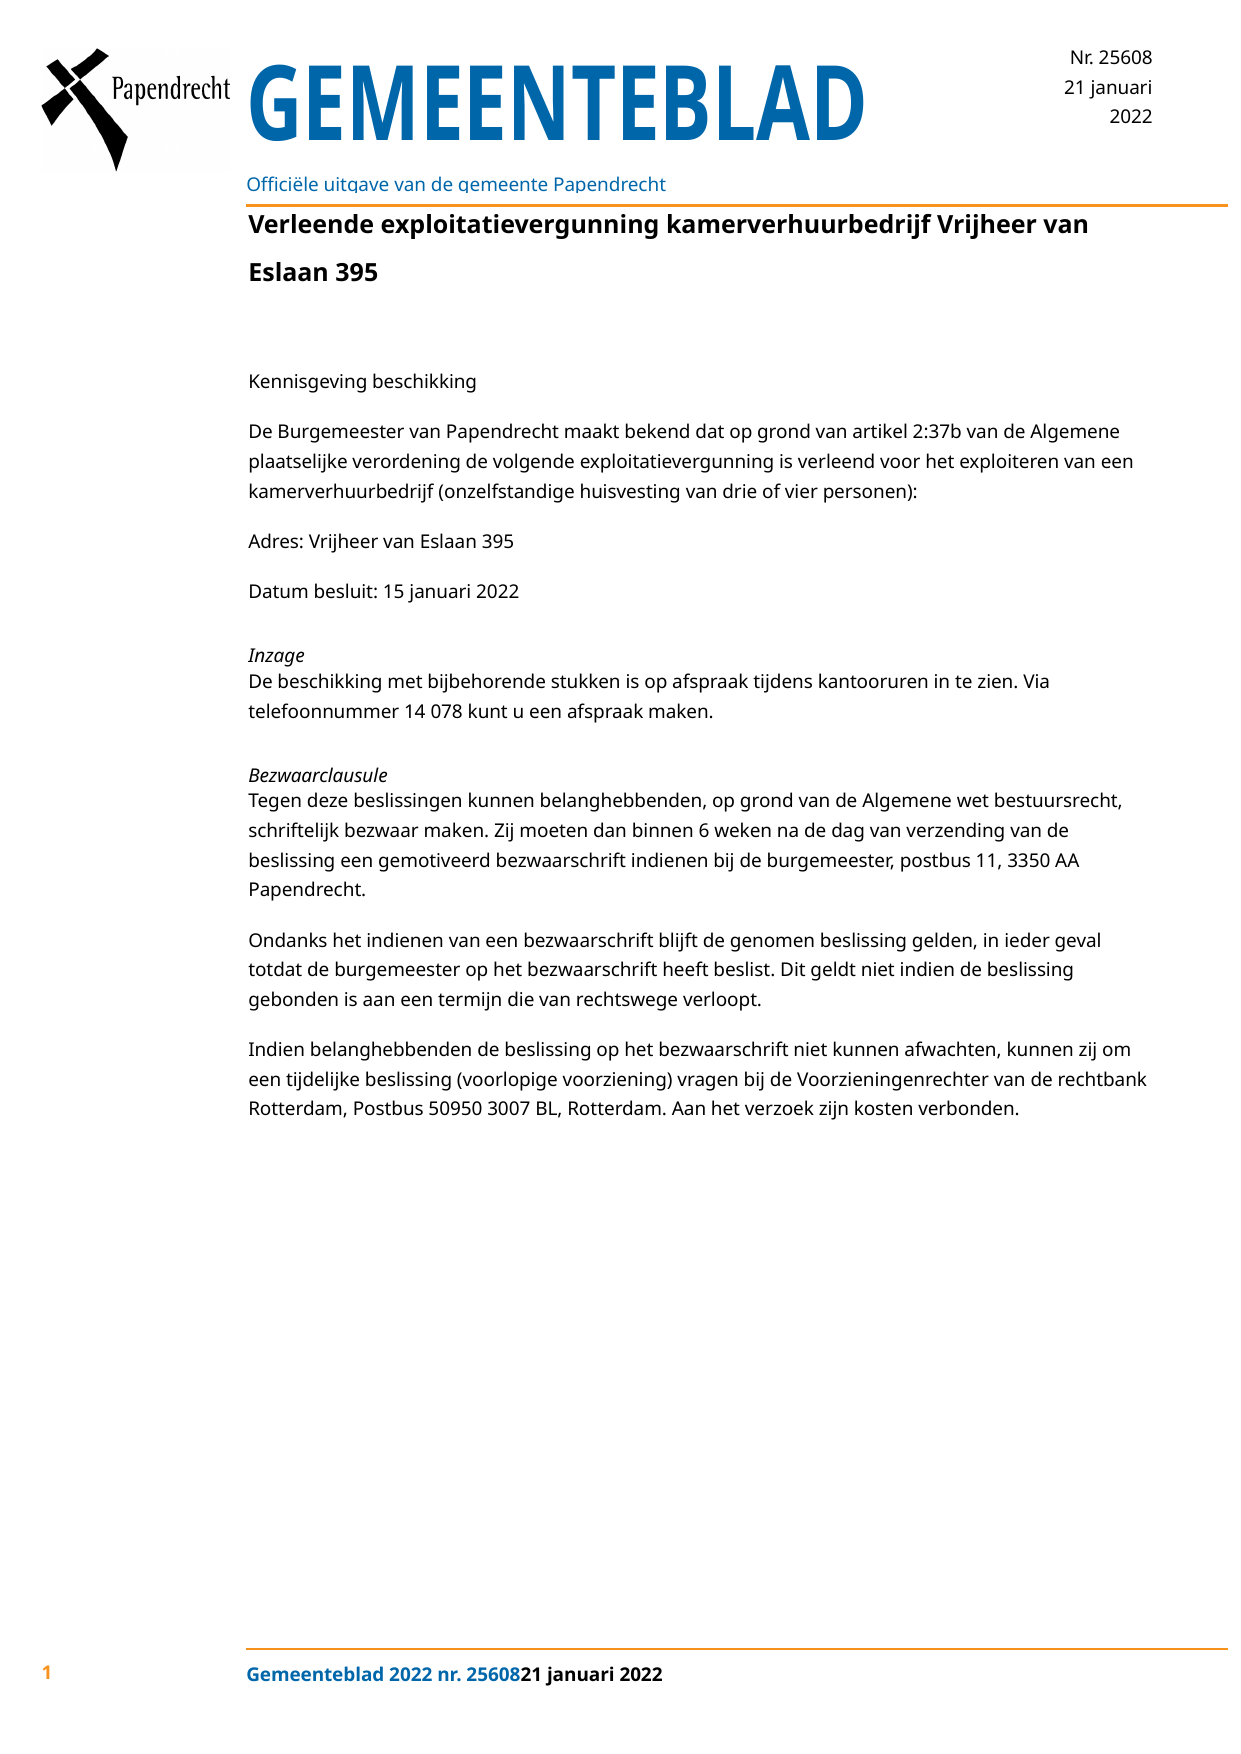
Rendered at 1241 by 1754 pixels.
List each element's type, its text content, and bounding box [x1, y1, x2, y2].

text De beschikking met bijbehorende stukken is op afspraak tijdens kantooruren in te zien. Via telefoonnummer 14 078 kunt u een afspraak maken. [248, 668, 1152, 724]
text Tegen deze beslissingen kunnen belanghebbenden, op grond van de Algemene wet bestuursrecht, schriftelijk bezwaar maken. Zij moeten dan binnen 6 weken na de dag van verzending van de beslissing een gemotiveerd bezwaarschrift indienen bij de burgemeester, postbus 11, 3350 AA Papendrecht. [248, 788, 1152, 902]
text Inzage [248, 643, 1152, 668]
picture [41, 47, 231, 172]
text Adres: Vrijheer van Eslaan 395 [248, 528, 1152, 554]
text Kennisgeving beschikking [248, 368, 1152, 394]
text De Burgemeester van Papendrecht maakt bekend dat op grond van artikel 2:37b van de Algemene plaatselijke verordening de volgende exploitatievergunning is verleend voor het exploiteren van een kamerverhuurbedrijf (onzelfstandige huisvesting van drie of vier personen): [248, 419, 1152, 504]
text Ondanks het indienen van een bezwaarschrift blijft de genomen beslissing gelden, in ieder geval totdat de burgemeester op het bezwaarschrift heeft beslist. Dit geldt niet indien de beslissing gebonden is aan een termijn die van rechtswege verloopt. [248, 927, 1152, 1012]
text Datum besluit: 15 januari 2022 [248, 579, 1152, 604]
text Indien belanghebbenden de beslissing op het bezwaarschrift niet kunnen afwachten, kunnen zij om een tijdelijke beslissing (voorlopige voorziening) vragen bij de Voorzieningenrechter van de rechtbank Rotterdam, Postbus 50950 3007 BL, Rotterdam. Aan het verzoek zijn kosten verbonden. [248, 1036, 1152, 1121]
text Bezwaarclausule [248, 762, 1152, 788]
text Verleende exploitatievergunning kamerverhuurbedrijf Vrijheer van Eslaan 395 [248, 207, 1152, 288]
